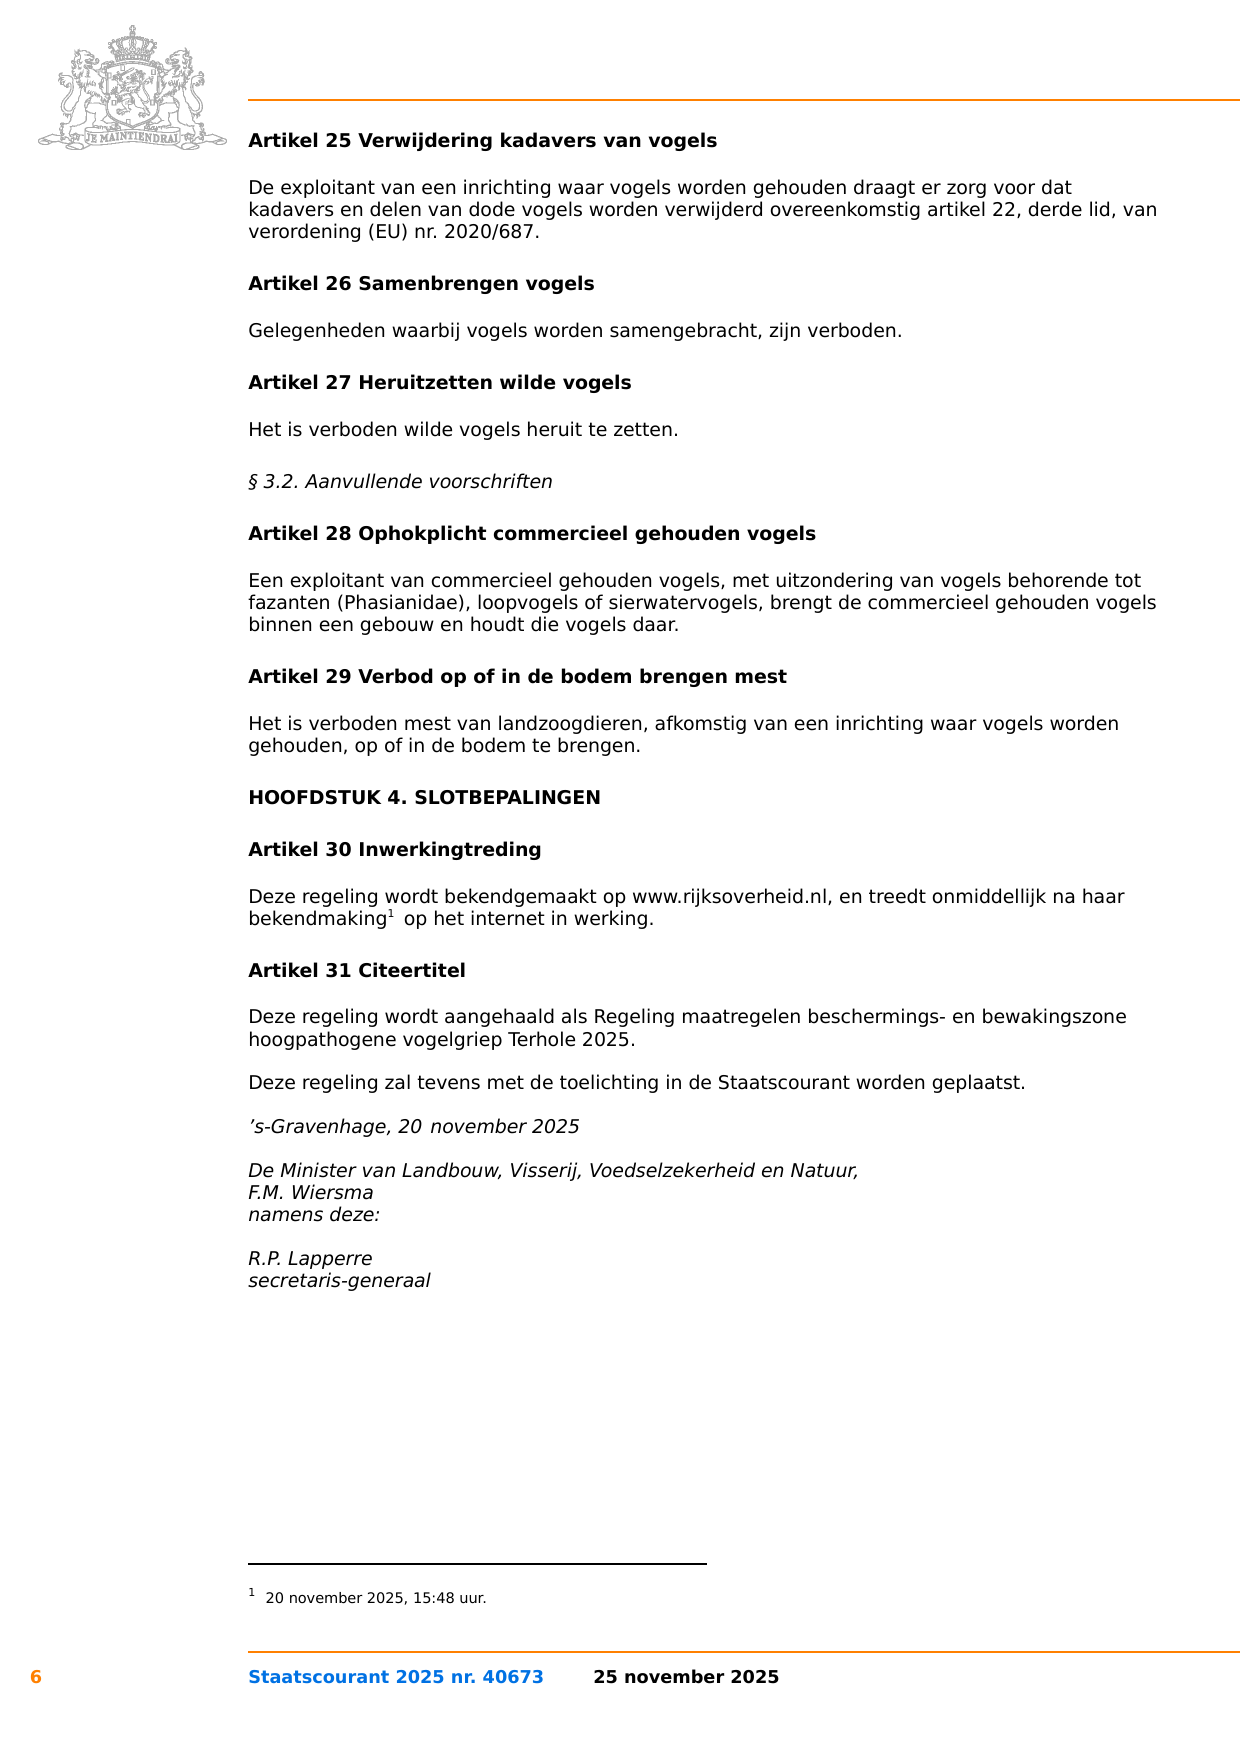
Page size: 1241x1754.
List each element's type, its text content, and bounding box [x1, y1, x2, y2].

text Een exploitant van commercieel gehouden vogels, met uitzondering van vogels behorende tot fazanten (Phasianidae), loopvogels of sierwatervogels, brengt de commercieel gehouden vogels binnen een gebouw en houdt die vogels daar. [248, 570, 1163, 636]
subtitle § 3.2. Aanvullende voorschriften [248, 471, 1163, 493]
text Het is verboden wilde vogels heruit te zetten. [248, 419, 1163, 441]
text Deze regeling wordt bekendgemaakt op www.rijksoverheid.nl, en treedt onmiddellijk na haar bekendmaking op het internet in werking. [248, 886, 1163, 929]
text Deze regeling wordt aangehaald als Regeling maatregelen beschermings- en bewakingszone hoogpathogene vogelgriep Terhole 2025. [248, 1006, 1163, 1050]
subtitle Artikel 28 Ophokplicht commercieel gehouden vogels [248, 523, 1163, 545]
text De Minister van Landbouw, Visserij, Voedselzekerheid en Natuur, F.M. Wiersma namens deze: R.P. Lapperre secretaris-generaal [248, 1160, 1163, 1292]
text Deze regeling zal tevens met de toelichting in de Staatscourant worden geplaatst. [248, 1072, 1163, 1094]
text De exploitant van een inrichting waar vogels worden gehouden draagt er zorg voor dat kadavers en delen van dode vogels worden verwijderd overeenkomstig artikel 22, derde lid, van verordening (EU) nr. 2020/687. [248, 177, 1163, 243]
subtitle Artikel 26 Samenbrengen vogels [248, 273, 1163, 295]
subtitle Artikel 27 Heruitzetten wilde vogels [248, 372, 1163, 394]
text 20 november 2025, 15:48 uur. [248, 1586, 1163, 1608]
subtitle Artikel 25 Verwijdering kadavers van vogels [248, 130, 1163, 152]
subtitle Artikel 31 Citeertitel [248, 959, 1163, 981]
picture [38, 25, 227, 150]
text ’s-Gravenhage, 20 november 2025 [248, 1116, 1163, 1138]
subtitle HOOFDSTUK 4. SLOTBEPALINGEN [248, 787, 1163, 808]
text Het is verboden mest van landzoogdieren, afkomstig van een inrichting waar vogels worden gehouden, op of in de bodem te brengen. [248, 713, 1163, 757]
text Gelegenheden waarbij vogels worden samengebracht, zijn verboden. [248, 320, 1163, 342]
subtitle Artikel 29 Verbod op of in de bodem brengen mest [248, 666, 1163, 688]
subtitle Artikel 30 Inwerkingtreding [248, 838, 1163, 861]
